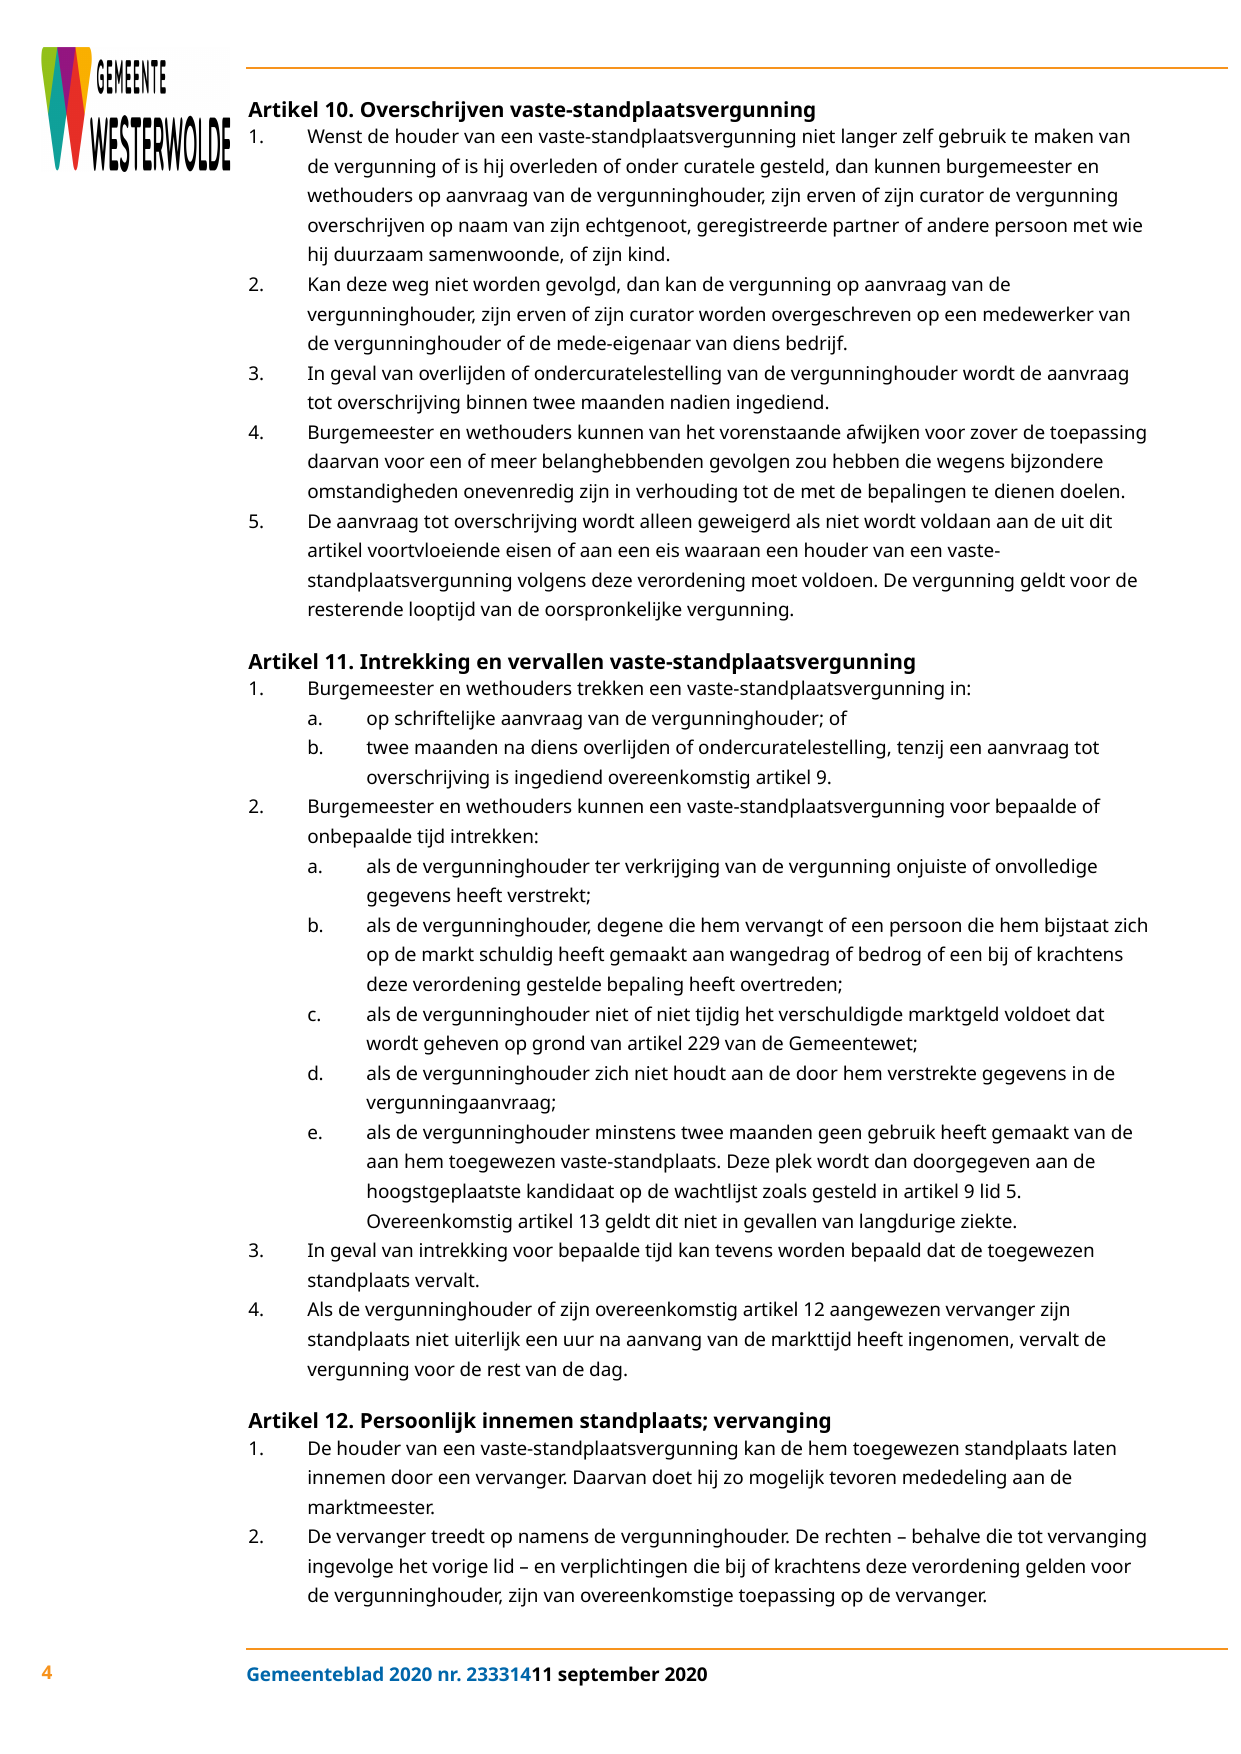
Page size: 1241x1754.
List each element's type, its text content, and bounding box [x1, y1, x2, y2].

list als de vergunninghouder niet of niet tijdig het verschuldigde marktgeld voldoet dat wordt geheven op grond van artikel 229 van de Gemeentewet; [307, 1001, 1152, 1056]
text Artikel 12. Persoonlijk innemen standplaats; vervanging [248, 1406, 1152, 1435]
list In geval van intrekking voor bepaalde tijd kan tevens worden bepaald dat de toegewezen standplaats vervalt. [248, 1237, 1152, 1293]
list Burgemeester en wethouders trekken een vaste-standplaatsvergunning in: [248, 675, 1152, 701]
text Artikel 11. Intrekking en vervallen vaste-standplaatsvergunning [248, 647, 1152, 675]
list Burgemeester en wethouders kunnen van het vorenstaande afwijken voor zover de toepassing daarvan voor een of meer belanghebbenden gevolgen zou hebben die wegens bijzondere omstandigheden onevenredig zijn in verhouding tot de met de bepalingen te dienen doelen. [248, 419, 1152, 504]
list als de vergunninghouder zich niet houdt aan de door hem verstrekte gegevens in de vergunningaanvraag; [307, 1060, 1152, 1115]
list op schriftelijke aanvraag van de vergunninghouder; of [307, 705, 1152, 731]
list Als de vergunninghouder of zijn overeenkomstig artikel 12 aangewezen vervanger zijn standplaats niet uiterlijk een uur na aanvang van de markttijd heeft ingenomen, vervalt de vergunning voor de rest van de dag. [248, 1297, 1152, 1382]
list Burgemeester en wethouders kunnen een vaste-standplaatsvergunning voor bepaalde of onbepaalde tijd intrekken: [248, 794, 1152, 849]
list Kan deze weg niet worden gevolgd, dan kan de vergunning op aanvraag van de vergunninghouder, zijn erven of zijn curator worden overgeschreven op een medewerker van de vergunninghouder of de mede-eigenaar van diens bedrijf. [248, 271, 1152, 356]
list als de vergunninghouder ter verkrijging van de vergunning onjuiste of onvolledige gegevens heeft verstrekt; [307, 853, 1152, 908]
list De aanvraag tot overschrijving wordt alleen geweigerd als niet wordt voldaan aan de uit dit artikel voortvloeiende eisen of aan een eis waaraan een houder van een vaste-standplaatsvergunning volgens deze verordening moet voldoen. De vergunning geldt voor de resterende looptijd van de oorspronkelijke vergunning. [248, 508, 1152, 622]
text Artikel 10. Overschrijven vaste-standplaatsvergunning [248, 95, 1152, 123]
list In geval van overlijden of ondercuratelestelling van de vergunninghouder wordt de aanvraag tot overschrijving binnen twee maanden nadien ingediend. [248, 360, 1152, 415]
list als de vergunninghouder minstens twee maanden geen gebruik heeft gemaakt van de aan hem toegewezen vaste-standplaats. Deze plek wordt dan doorgegeven aan de hoogstgeplaatste kandidaat op de wachtlijst zoals gesteld in artikel 9 lid 5. Overeenkomstig artikel 13 geldt dit niet in gevallen van langdurige ziekte. [307, 1119, 1152, 1234]
list De vervanger treedt op namens de vergunninghouder. De rechten – behalve die tot vervanging ingevolge het vorige lid – en verplichtingen die bij of krachtens deze verordening gelden voor de vergunninghouder, zijn van overeenkomstige toepassing op de vervanger. [248, 1523, 1152, 1608]
picture [41, 47, 231, 172]
list De houder van een vaste-standplaatsvergunning kan de hem toegewezen standplaats laten innemen door een vervanger. Daarvan doet hij zo mogelijk tevoren mededeling aan de marktmeester. [248, 1435, 1152, 1519]
list als de vergunninghouder, degene die hem vervangt of een persoon die hem bijstaat zich op de markt schuldig heeft gemaakt aan wangedrag of bedrog of een bij of krachtens deze verordening gestelde bepaling heeft overtreden; [307, 912, 1152, 997]
list Wenst de houder van een vaste-standplaatsvergunning niet langer zelf gebruik te maken van de vergunning of is hij overleden of onder curatele gesteld, dan kunnen burgemeester en wethouders op aanvraag van de vergunninghouder, zijn erven of zijn curator de vergunning overschrijven op naam van zijn echtgenoot, geregistreerde partner of andere persoon met wie hij duurzaam samenwoonde, of zijn kind. [248, 123, 1152, 267]
list twee maanden na diens overlijden of ondercuratelestelling, tenzij een aanvraag tot overschrijving is ingediend overeenkomstig artikel 9. [307, 734, 1152, 790]
